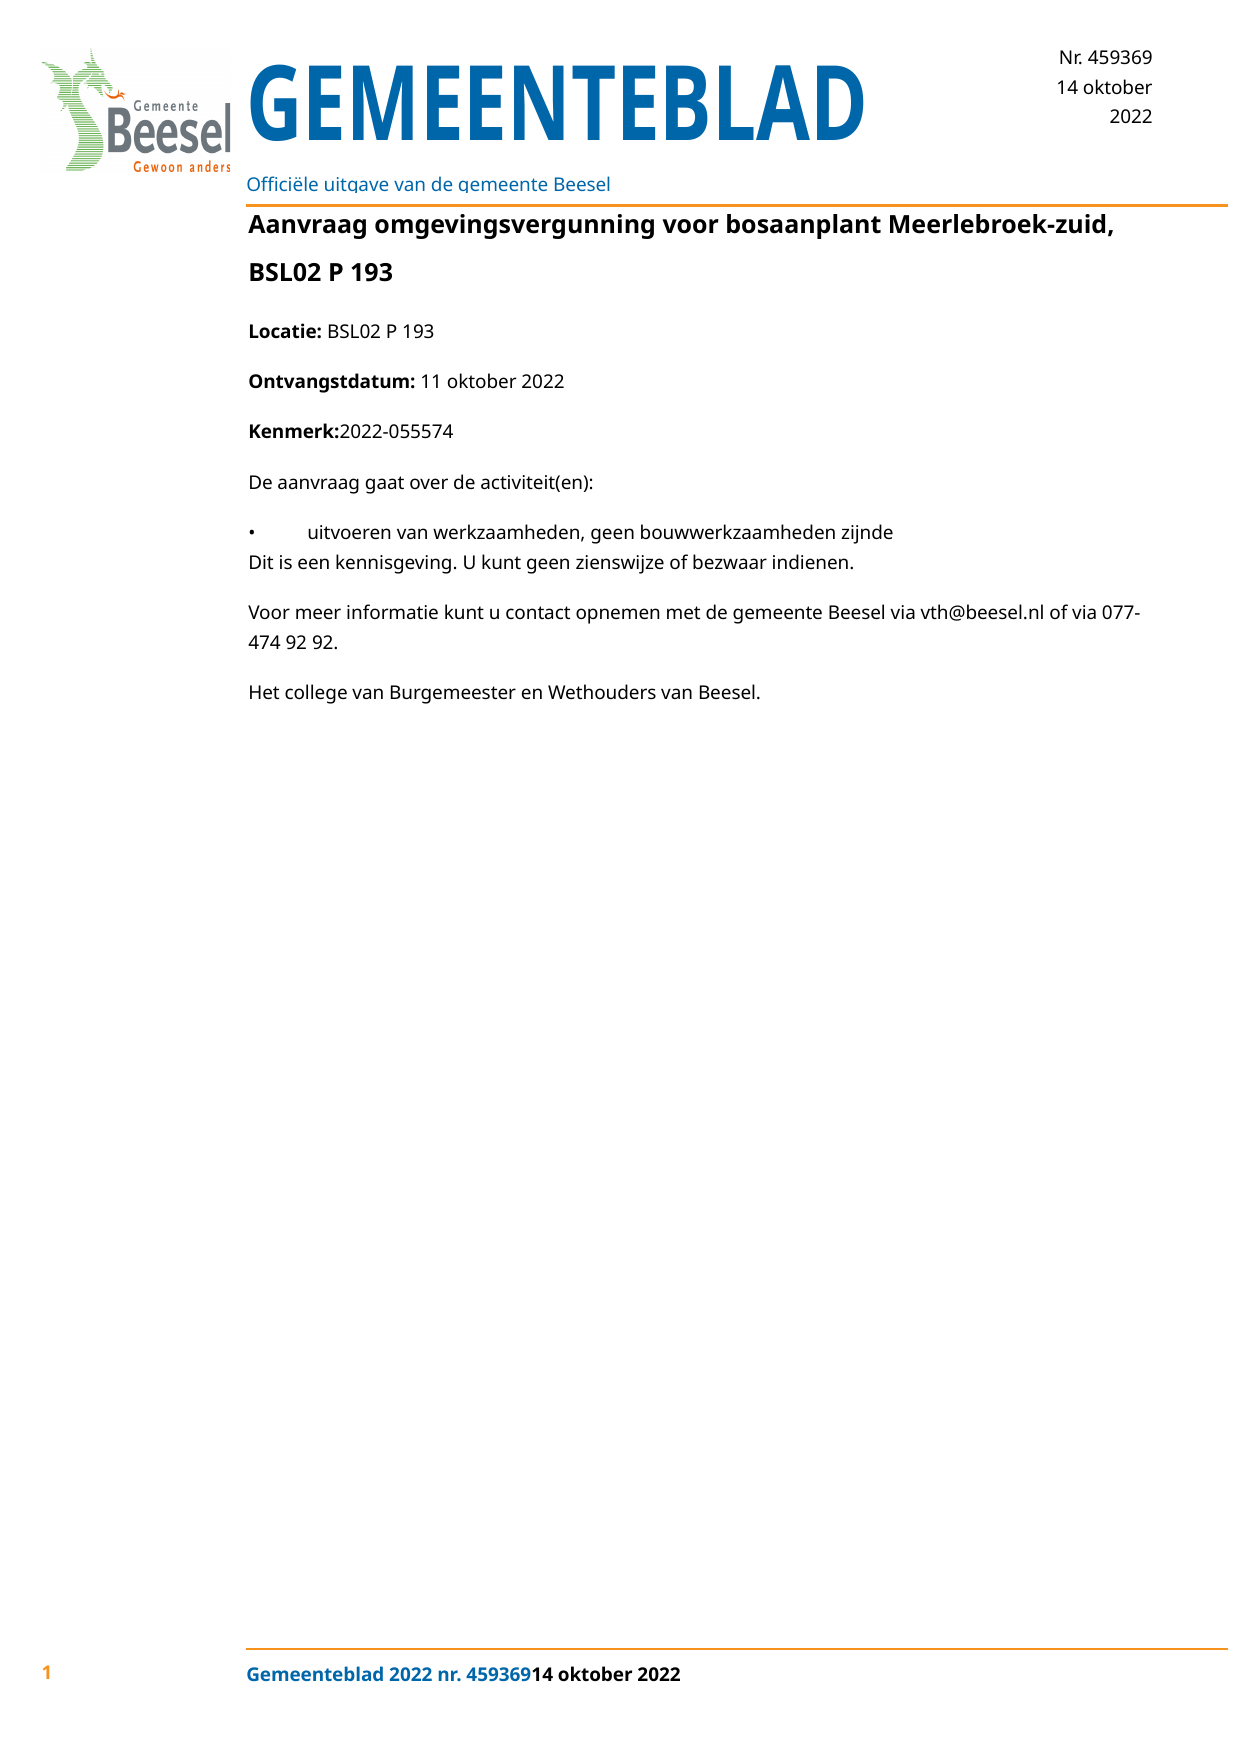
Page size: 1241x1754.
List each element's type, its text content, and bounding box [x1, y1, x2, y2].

text De aanvraag gaat over de activiteit(en): [248, 469, 1152, 495]
list uitvoeren van werkzaamheden, geen bouwwerkzaamheden zijnde [248, 519, 1152, 545]
text Kenmerk:2022-055574 [248, 419, 1152, 444]
text Aanvraag omgevingsvergunning voor bosaanplant Meerlebroek-zuid, BSL02 P 193 [248, 207, 1152, 288]
text Dit is een kennisgeving. U kunt geen zienswijze of bezwaar indienen. [248, 549, 1152, 575]
text Locatie: BSL02 P 193 [248, 318, 1152, 344]
text Voor meer informatie kunt u contact opnemen met de gemeente Beesel via vth@beesel.nl of via 077-474 92 92. [248, 599, 1152, 655]
picture [41, 47, 231, 172]
text Ontvangstdatum: 11 oktober 2022 [248, 368, 1152, 394]
text Het college van Burgemeester en Wethouders van Beesel. [248, 679, 1152, 705]
